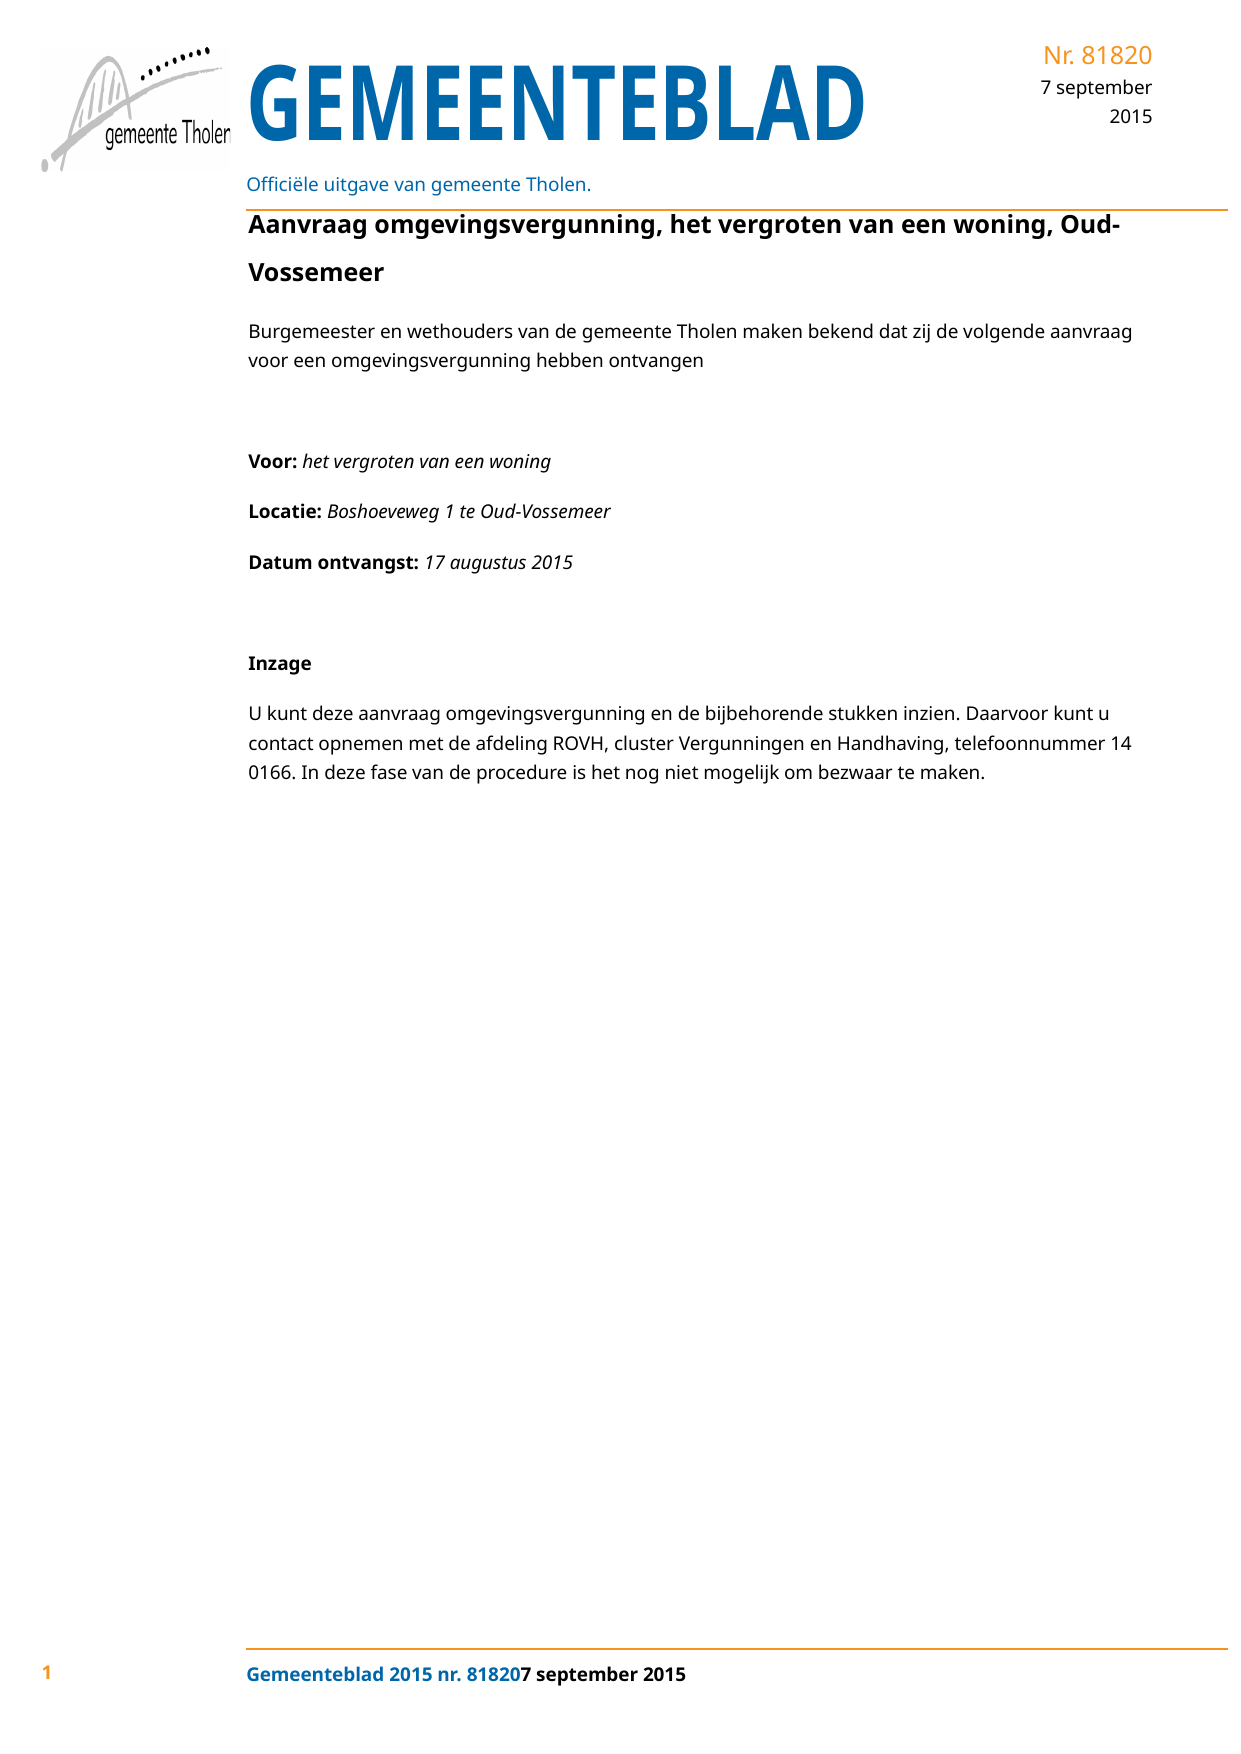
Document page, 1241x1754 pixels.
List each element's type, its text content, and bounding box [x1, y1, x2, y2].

text U kunt deze aanvraag omgevingsvergunning en de bijbehorende stukken inzien. Daarvoor kunt u contact opnemen met de afdeling ROVH, cluster Vergunningen en Handhaving, telefoonnummer 14 0166. In deze fase van de procedure is het nog niet mogelijk om bezwaar te maken. [248, 700, 1152, 785]
text Inzage [248, 650, 1152, 676]
picture [41, 47, 231, 172]
text Aanvraag omgevingsvergunning, het vergroten van een woning, Oud-Vossemeer [248, 211, 1152, 288]
text Locatie: Boshoeveweg 1 te Oud-Vossemeer [248, 499, 1152, 524]
text Datum ontvangst: 17 augustus 2015 [248, 549, 1152, 575]
text Voor: het vergroten van een woning [248, 448, 1152, 474]
text Burgemeester en wethouders van de gemeente Tholen maken bekend dat zij de volgende aanvraag voor een omgevingsvergunning hebben ontvangen [248, 318, 1152, 373]
